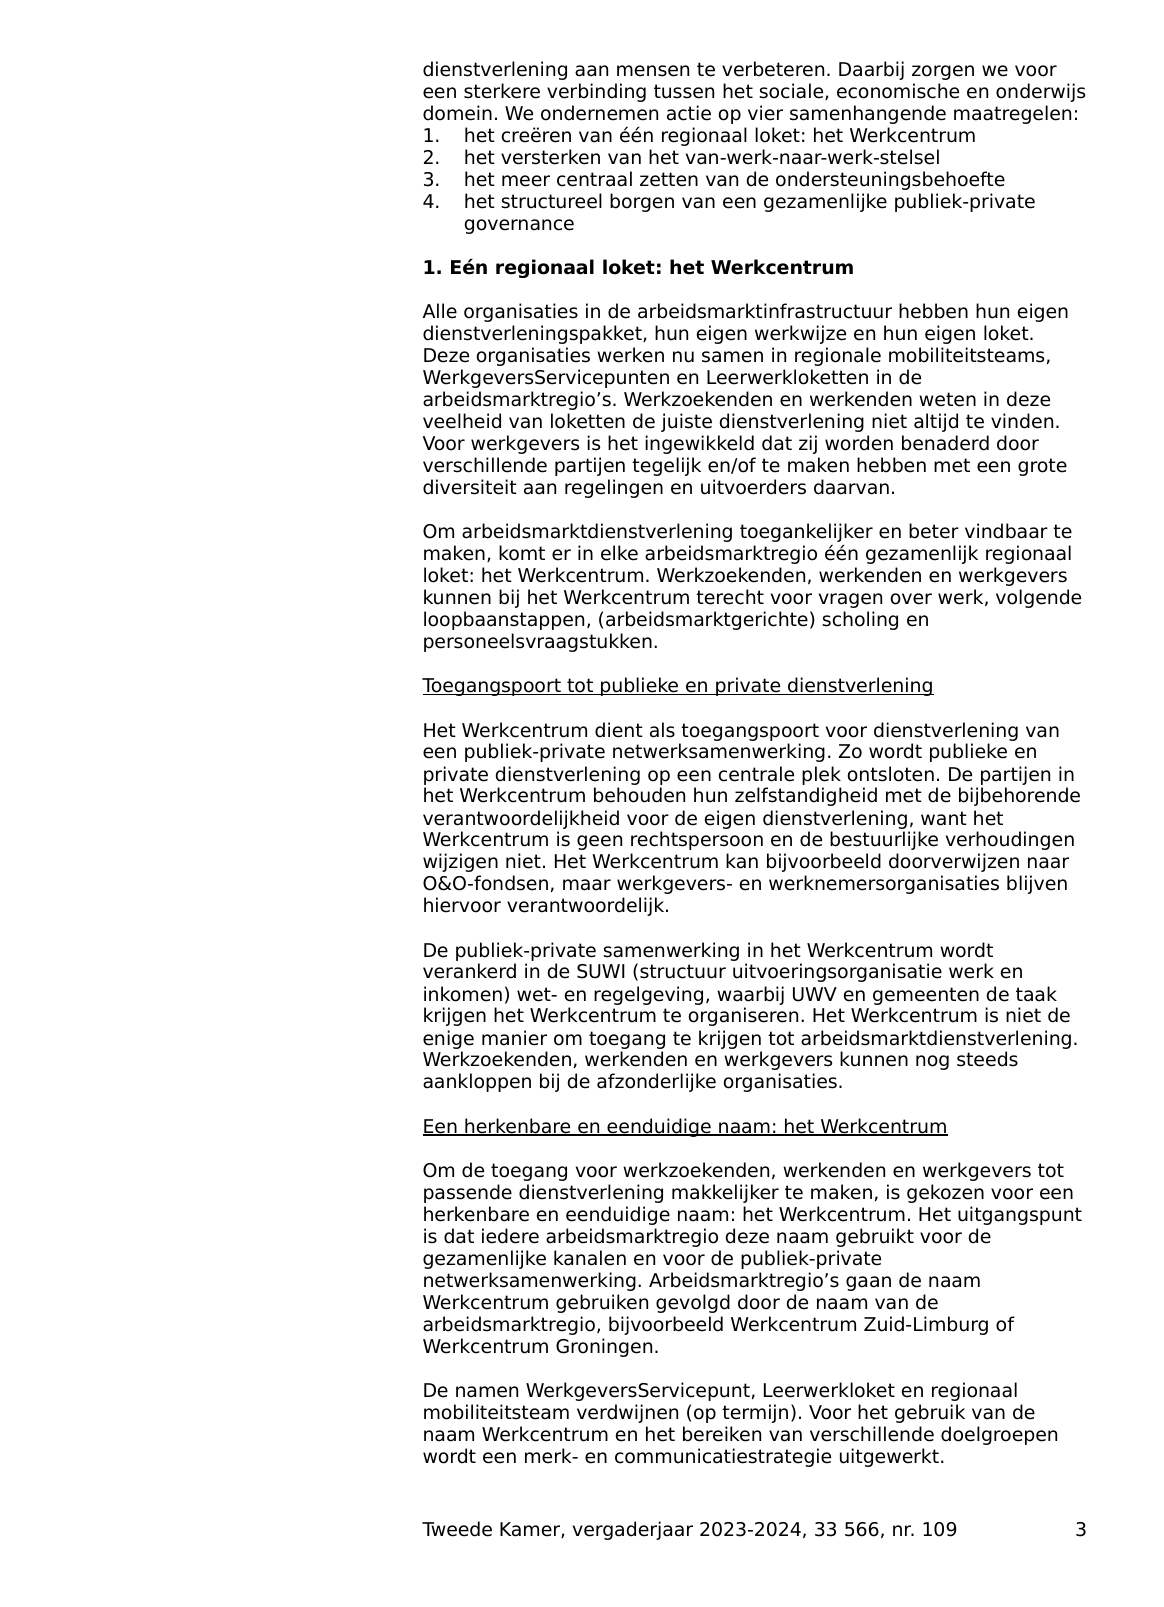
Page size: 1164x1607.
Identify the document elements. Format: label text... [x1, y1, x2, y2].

subtitle Toegangspoort tot publieke en private dienstverlening [422, 675, 1087, 697]
subtitle 1. Eén regionaal loket: het Werkcentrum [422, 257, 1087, 279]
text 1. het creëren van één regionaal loket: het Werkcentrum [422, 125, 1087, 147]
text 2. het versterken van het van-werk-naar-werk-stelsel [422, 147, 1087, 169]
text 3. het meer centraal zetten van de ondersteuningsbehoefte [422, 169, 1087, 191]
text Om arbeidsmarktdienstverlening toegankelijker en beter vindbaar te maken, komt er in elke arbeidsmarktregio één gezamenlijk regionaal loket: het Werkcentrum. Werkzoekenden, werkenden en werkgevers kunnen bij het Werkcentrum terecht voor vragen over werk, volgende loopbaanstappen, (arbeidsmarktgerichte) scholing en personeelsvraagstukken. [422, 521, 1087, 653]
text De namen WerkgeversServicepunt, Leerwerkloket en regionaal mobiliteitsteam verdwijnen (op termijn). Voor het gebruik van de naam Werkcentrum en het bereiken van verschillende doelgroepen wordt een merk- en communicatiestrategie uitgewerkt. [422, 1380, 1087, 1468]
text Het Werkcentrum dient als toegangspoort voor dienstverlening van een publiek-private netwerksamenwerking. Zo wordt publieke en private dienstverlening op een centrale plek ontsloten. De partijen in het Werkcentrum behouden hun zelfstandigheid met de bijbehorende verantwoordelijkheid voor de eigen dienstverlening, want het Werkcentrum is geen rechtspersoon en de bestuurlijke verhoudingen wijzigen niet. Het Werkcentrum kan bijvoorbeeld doorverwijzen naar O&O-fondsen, maar werkgevers- en werknemersorganisaties blijven hiervoor verantwoordelijk. [422, 719, 1087, 917]
text dienstverlening aan mensen te verbeteren. Daarbij zorgen we voor een sterkere verbinding tussen het sociale, economische en onderwijs domein. We ondernemen actie op vier samenhangende maatregelen: [422, 59, 1087, 125]
text 4. het structureel borgen van een gezamenlijke publiek-private governance [422, 191, 1087, 235]
text Alle organisaties in de arbeidsmarktinfrastructuur hebben hun eigen dienstverleningspakket, hun eigen werkwijze en hun eigen loket. Deze organisaties werken nu samen in regionale mobiliteitsteams, WerkgeversServicepunten en Leerwerkloketten in de arbeidsmarktregio’s. Werkzoekenden en werkenden weten in deze veelheid van loketten de juiste dienstverlening niet altijd te vinden. Voor werkgevers is het ingewikkeld dat zij worden benaderd door verschillende partijen tegelijk en/of te maken hebben met een grote diversiteit aan regelingen en uitvoerders daarvan. [422, 301, 1087, 499]
subtitle Een herkenbare en eenduidige naam: het Werkcentrum [422, 1116, 1087, 1137]
text Om de toegang voor werkzoekenden, werkenden en werkgevers tot passende dienstverlening makkelijker te maken, is gekozen voor een herkenbare en eenduidige naam: het Werkcentrum. Het uitgangspunt is dat iedere arbeidsmarktregio deze naam gebruikt voor de gezamenlijke kanalen en voor de publiek-private netwerksamenwerking. Arbeidsmarktregio’s gaan de naam Werkcentrum gebruiken gevolgd door de naam van de arbeidsmarktregio, bijvoorbeeld Werkcentrum Zuid-Limburg of Werkcentrum Groningen. [422, 1160, 1087, 1357]
text De publiek-private samenwerking in het Werkcentrum wordt verankerd in de SUWI (structuur uitvoeringsorganisatie werk en inkomen) wet- en regelgeving, waarbij UWV en gemeenten de taak krijgen het Werkcentrum te organiseren. Het Werkcentrum is niet de enige manier om toegang te krijgen tot arbeidsmarktdienstverlening. Werkzoekenden, werkenden en werkgevers kunnen nog steeds aankloppen bij de afzonderlijke organisaties. [422, 939, 1087, 1093]
